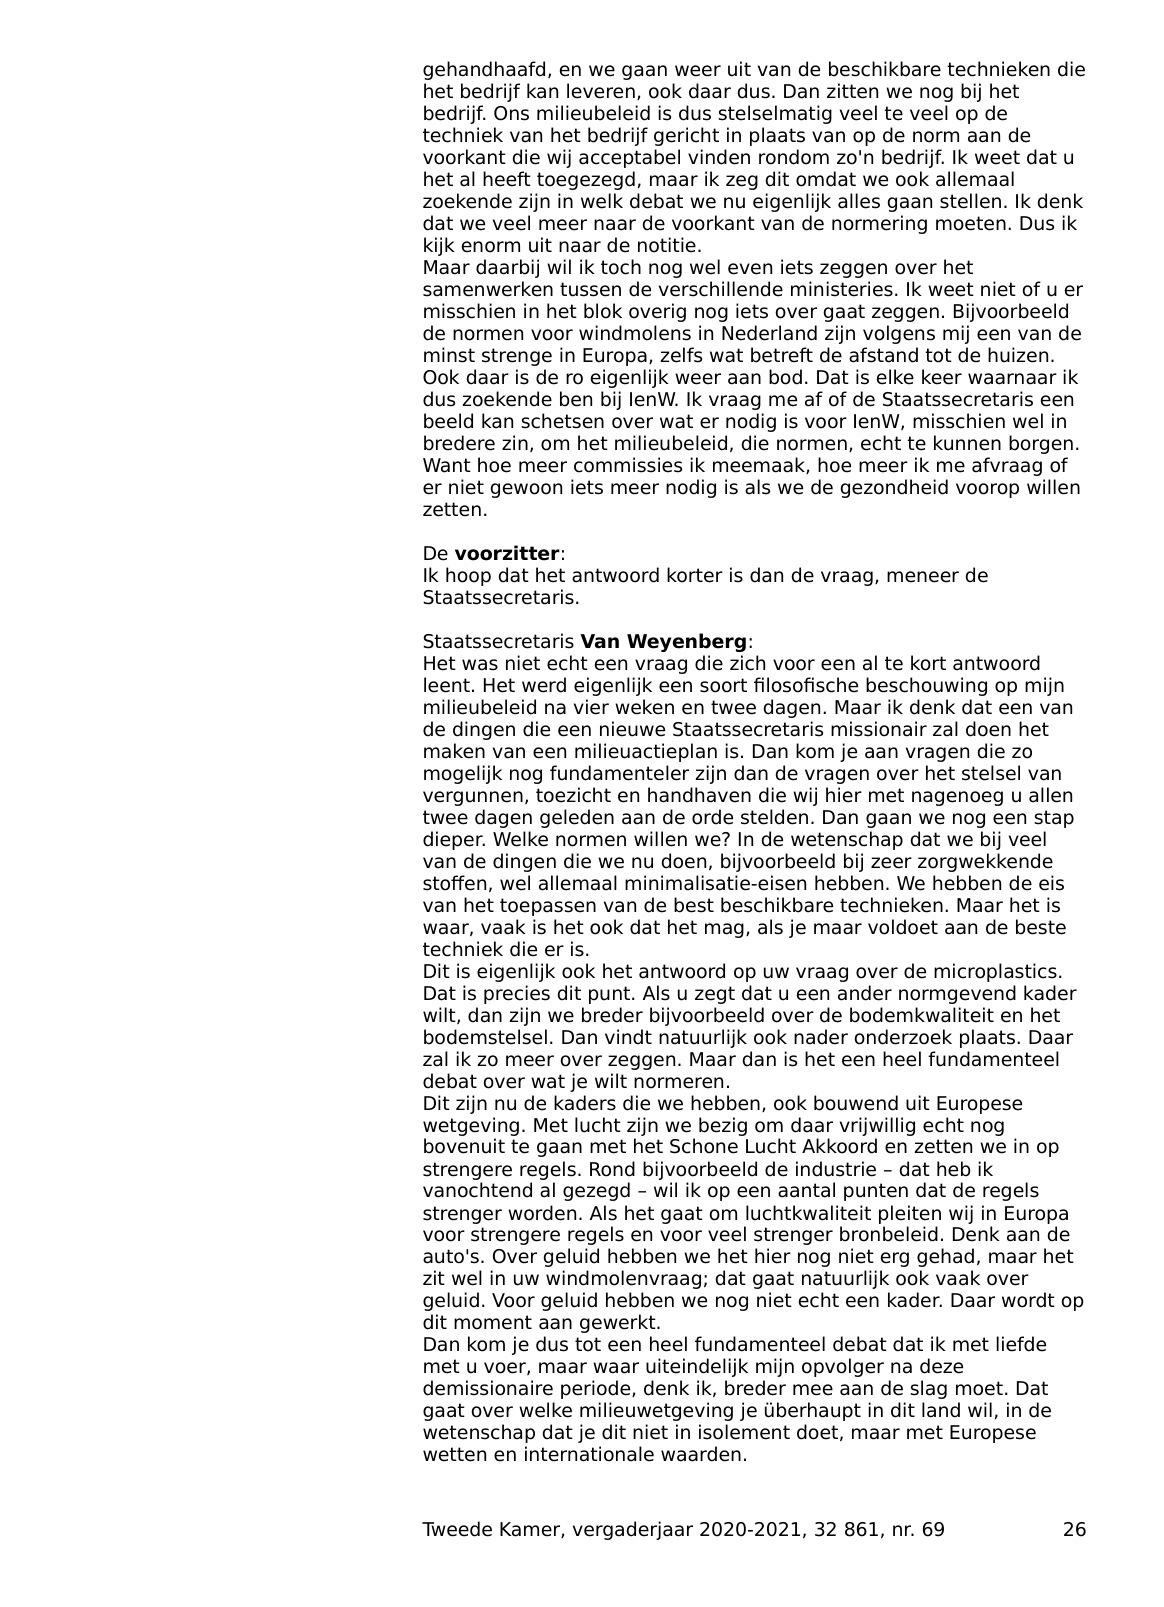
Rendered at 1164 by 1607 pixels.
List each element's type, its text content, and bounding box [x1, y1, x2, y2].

text Staatssecretaris Van Weyenberg: [422, 631, 1087, 653]
text Ik hoop dat het antwoord korter is dan de vraag, meneer de Staatssecretaris. [422, 565, 1087, 609]
text Dit zijn nu de kaders die we hebben, ook bouwend uit Europese wetgeving. Met lucht zijn we bezig om daar vrijwillig echt nog bovenuit te gaan met het Schone Lucht Akkoord en zetten we in op strengere regels. Rond bijvoorbeeld de industrie – dat heb ik vanochtend al gezegd – wil ik op een aantal punten dat de regels strenger worden. Als het gaat om luchtkwaliteit pleiten wij in Europa voor strengere regels en voor veel strenger bronbeleid. Denk aan de auto's. Over geluid hebben we het hier nog niet erg gehad, maar het zit wel in uw windmolenvraag; dat gaat natuurlijk ook vaak over geluid. Voor geluid hebben we nog niet echt een kader. Daar wordt op dit moment aan gewerkt. [422, 1092, 1087, 1334]
text Dit is eigenlijk ook het antwoord op uw vraag over de microplastics. Dat is precies dit punt. Als u zegt dat u een ander normgevend kader wilt, dan zijn we breder bijvoorbeeld over de bodemkwaliteit en het bodemstelsel. Dan vindt natuurlijk ook nader onderzoek plaats. Daar zal ik zo meer over zeggen. Maar dan is het een heel fundamenteel debat over wat je wilt normeren. [422, 961, 1087, 1092]
text Dan kom je dus tot een heel fundamenteel debat dat ik met liefde met u voer, maar waar uiteindelijk mijn opvolger na deze demissionaire periode, denk ik, breder mee aan de slag moet. Dat gaat over welke milieuwetgeving je überhaupt in dit land wil, in de wetenschap dat je dit niet in isolement doet, maar met Europese wetten en internationale waarden. [422, 1334, 1087, 1466]
text Het was niet echt een vraag die zich voor een al te kort antwoord leent. Het werd eigenlijk een soort filosofische beschouwing op mijn milieubeleid na vier weken en twee dagen. Maar ik denk dat een van de dingen die een nieuwe Staatssecretaris missionair zal doen het maken van een milieuactieplan is. Dan kom je aan vragen die zo mogelijk nog fundamenteler zijn dan de vragen over het stelsel van vergunnen, toezicht en handhaven die wij hier met nagenoeg u allen twee dagen geleden aan de orde stelden. Dan gaan we nog een stap dieper. Welke normen willen we? In de wetenschap dat we bij veel van de dingen die we nu doen, bijvoorbeeld bij zeer zorgwekkende stoffen, wel allemaal minimalisatie-eisen hebben. We hebben de eis van het toepassen van de best beschikbare technieken. Maar het is waar, vaak is het ook dat het mag, als je maar voldoet aan de beste techniek die er is. [422, 653, 1087, 961]
text De voorzitter: [422, 543, 1087, 565]
text gehandhaafd, en we gaan weer uit van de beschikbare technieken die het bedrijf kan leveren, ook daar dus. Dan zitten we nog bij het bedrijf. Ons milieubeleid is dus stelselmatig veel te veel op de techniek van het bedrijf gericht in plaats van op de norm aan de voorkant die wij acceptabel vinden rondom zo'n bedrijf. Ik weet dat u het al heeft toegezegd, maar ik zeg dit omdat we ook allemaal zoekende zijn in welk debat we nu eigenlijk alles gaan stellen. Ik denk dat we veel meer naar de voorkant van de normering moeten. Dus ik kijk enorm uit naar de notitie. [422, 59, 1087, 257]
text Maar daarbij wil ik toch nog wel even iets zeggen over het samenwerken tussen de verschillende ministeries. Ik weet niet of u er misschien in het blok overig nog iets over gaat zeggen. Bijvoorbeeld de normen voor windmolens in Nederland zijn volgens mij een van de minst strenge in Europa, zelfs wat betreft de afstand tot de huizen. Ook daar is de ro eigenlijk weer aan bod. Dat is elke keer waarnaar ik dus zoekende ben bij IenW. Ik vraag me af of de Staatssecretaris een beeld kan schetsen over wat er nodig is voor IenW, misschien wel in bredere zin, om het milieubeleid, die normen, echt te kunnen borgen. Want hoe meer commissies ik meemaak, hoe meer ik me afvraag of er niet gewoon iets meer nodig is als we de gezondheid voorop willen zetten. [422, 257, 1087, 521]
